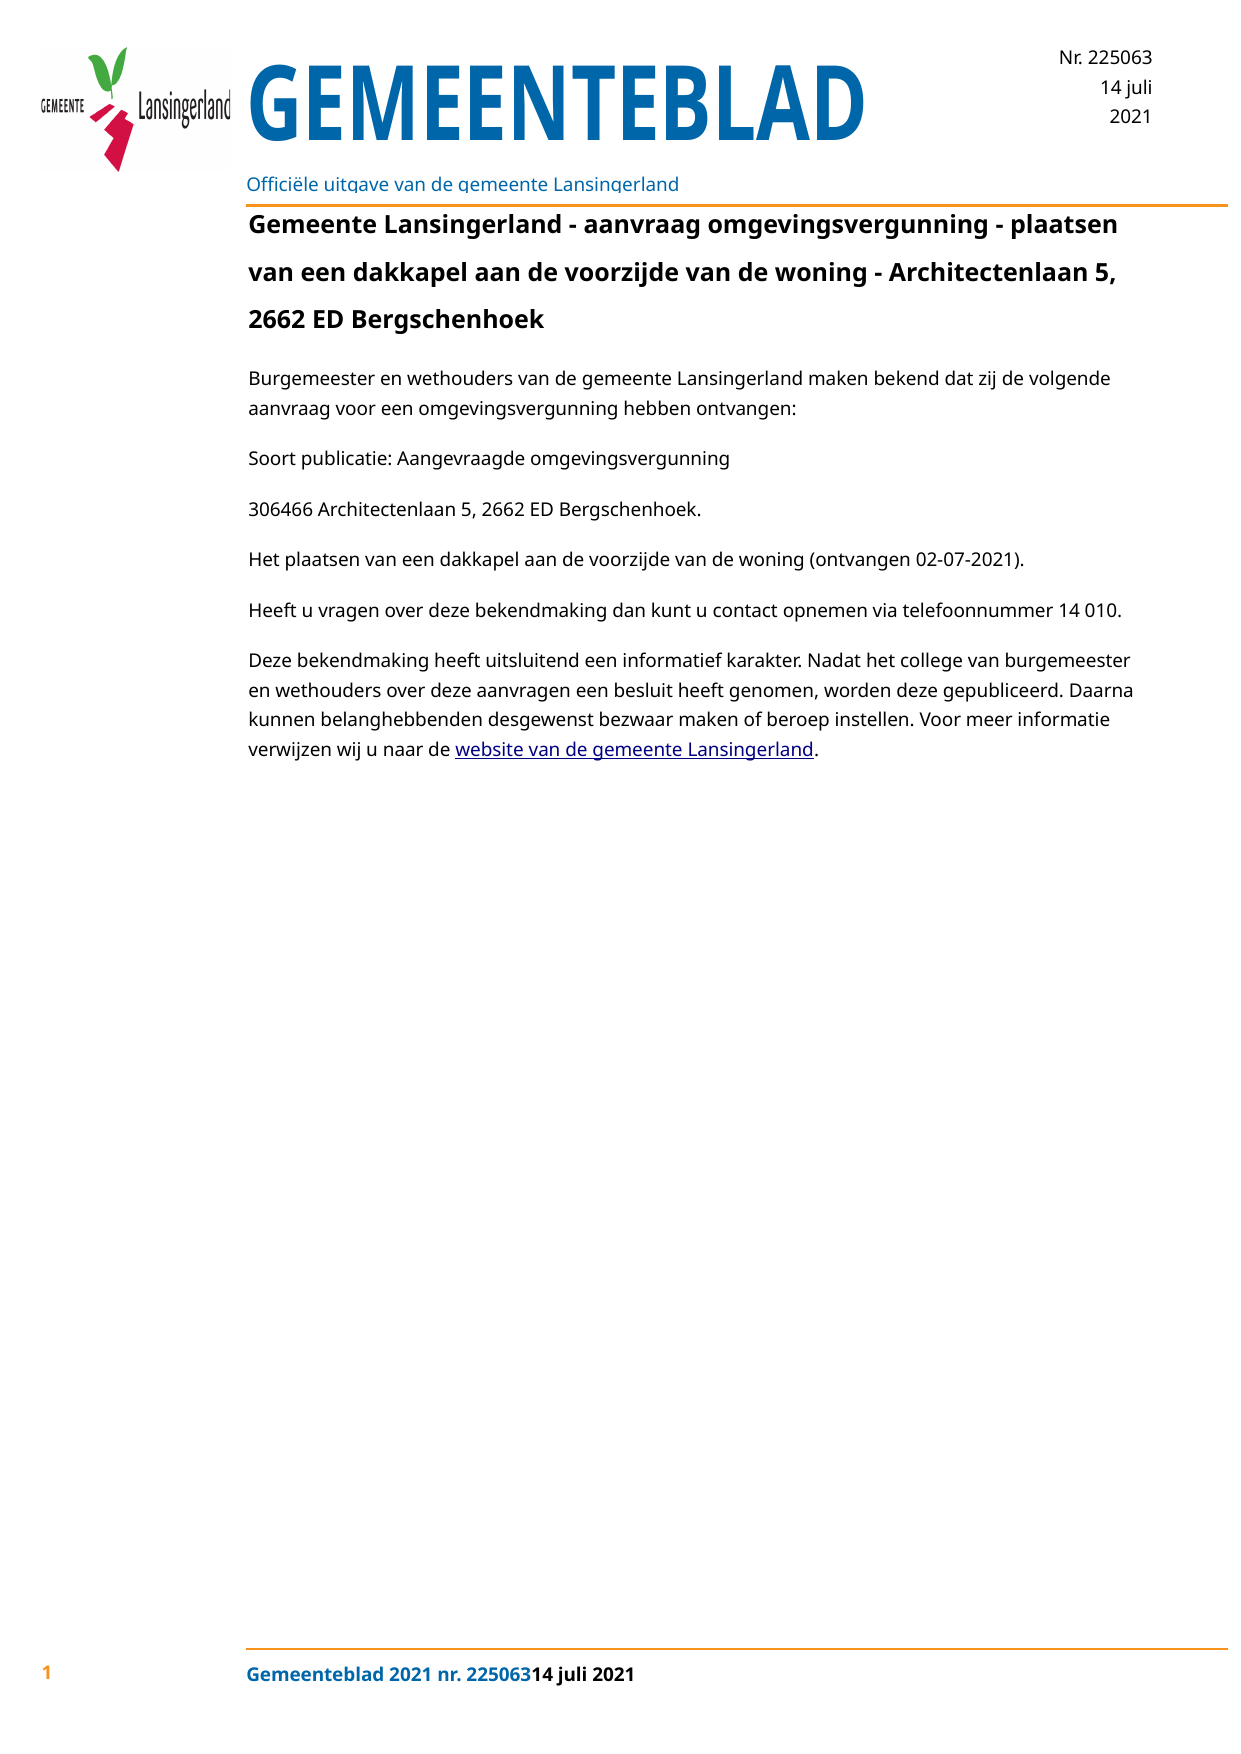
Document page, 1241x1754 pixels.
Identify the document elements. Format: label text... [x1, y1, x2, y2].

text Burgemeester en wethouders van de gemeente Lansingerland maken bekend dat zij de volgende aanvraag voor een omgevingsvergunning hebben ontvangen: [248, 366, 1152, 421]
text Heeft u vragen over deze bekendmaking dan kunt u contact opnemen via telefoonnummer 14 010. [248, 597, 1152, 622]
text 306466 Architectenlaan 5, 2662 ED Bergschenhoek. [248, 496, 1152, 522]
picture [41, 47, 231, 172]
text Gemeente Lansingerland - aanvraag omgevingsvergunning - plaatsen van een dakkapel aan de voorzijde van de woning - Architectenlaan 5, 2662 ED Bergschenhoek [248, 207, 1152, 336]
text Deze bekendmaking heeft uitsluitend een informatief karakter. Nadat het college van burgemeester en wethouders over deze aanvragen een besluit heeft genomen, worden deze gepubliceerd. Daarna kunnen belanghebbenden desgewenst bezwaar maken of beroep instellen. Voor meer informatie verwijzen wij u naar de website van de gemeente Lansingerland. [248, 647, 1152, 762]
text Het plaatsen van een dakkapel aan de voorzijde van de woning (ontvangen 02-07-2021). [248, 546, 1152, 572]
text Soort publicatie: Aangevraagde omgevingsvergunning [248, 446, 1152, 471]
